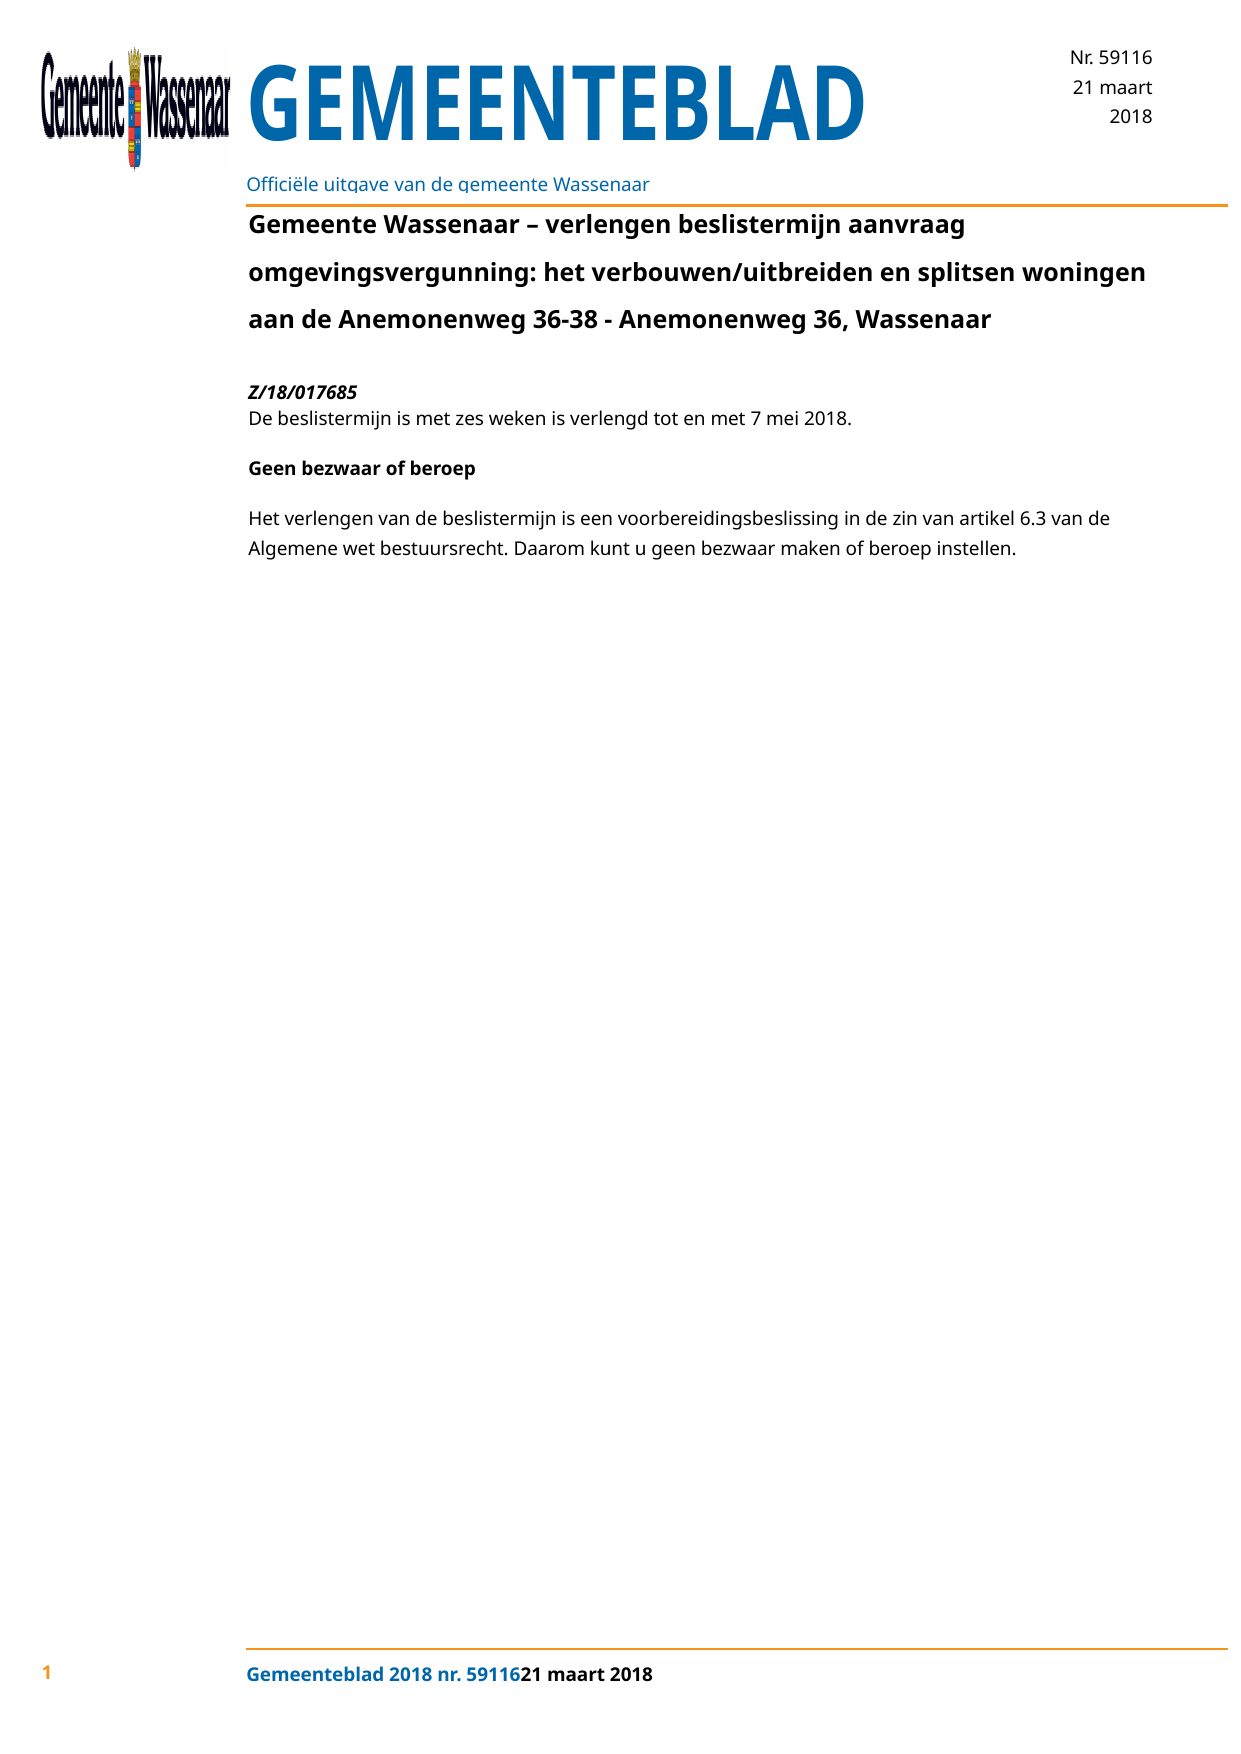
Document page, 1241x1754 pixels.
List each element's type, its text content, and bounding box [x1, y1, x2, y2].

text Het verlengen van de beslistermijn is een voorbereidingsbeslissing in de zin van artikel 6.3 van de Algemene wet bestuursrecht. Daarom kunt u geen bezwaar maken of beroep instellen. [248, 506, 1152, 561]
text Gemeente Wassenaar – verlengen beslistermijn aanvraag omgevingsvergunning: het verbouwen/uitbreiden en splitsen woningen aan de Anemonenweg 36-38 - Anemonenweg 36, Wassenaar [248, 207, 1152, 336]
text Z/18/017685 [248, 379, 1152, 405]
text Geen bezwaar of beroep [248, 455, 1152, 481]
text De beslistermijn is met zes weken is verlengd tot en met 7 mei 2018. [248, 405, 1152, 431]
picture [41, 47, 231, 172]
